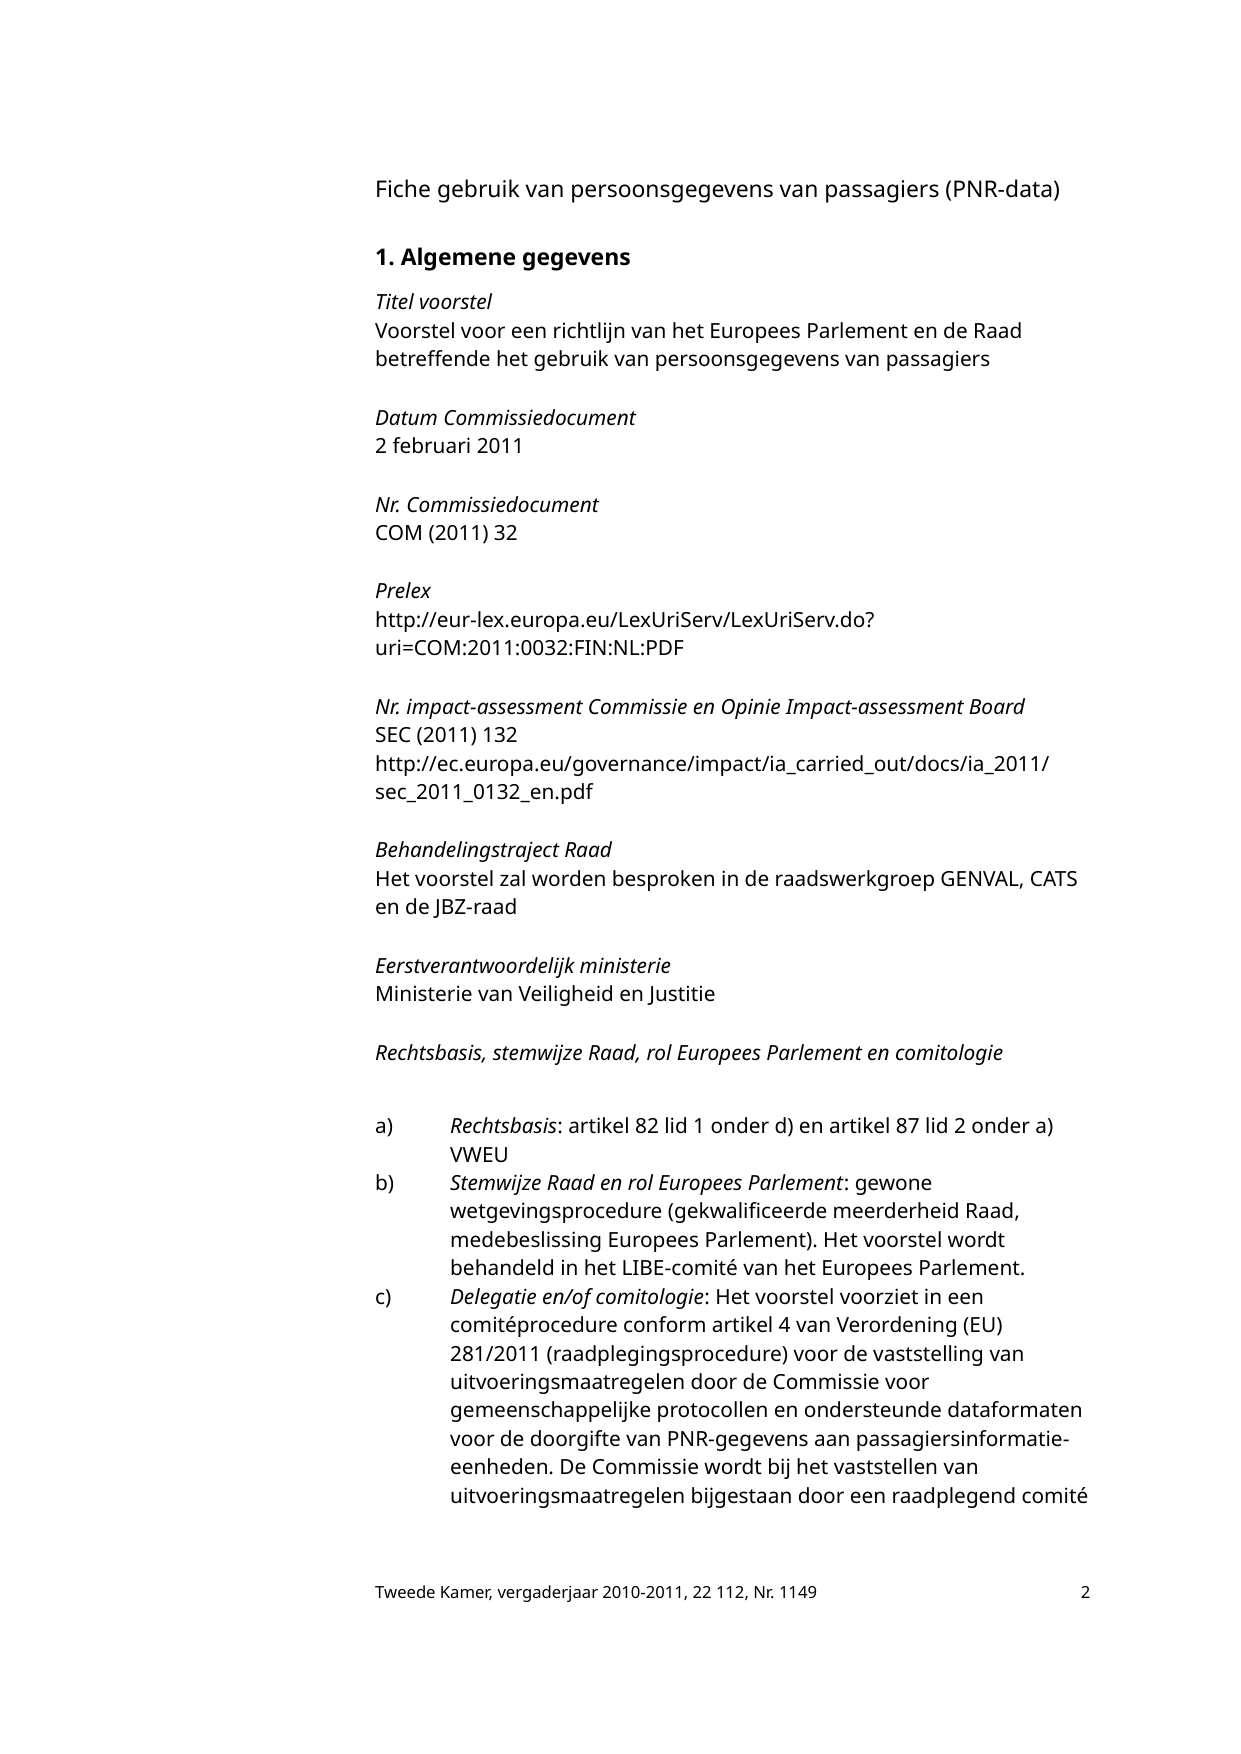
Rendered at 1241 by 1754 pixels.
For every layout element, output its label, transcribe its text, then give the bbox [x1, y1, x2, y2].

text Nr. Commissiedocument [375, 490, 1090, 518]
subtitle Fiche gebruik van persoonsgegevens van passagiers (PNR-data) [375, 172, 1090, 204]
text Datum Commissiedocument [375, 403, 1090, 431]
text SEC (2011) 132 http://ec.europa.eu/governance/impact/ia_carried_out/docs/ia_2011/sec_2011_0132_en.pdf [375, 720, 1090, 806]
text Nr. impact-assessment Commissie en Opinie Impact-assessment Board [375, 692, 1090, 720]
list Delegatie en/of comitologie: Het voorstel voorziet in een comitéprocedure conform artikel 4 van Verordening (EU) 281/2011 (raadplegingsprocedure) voor de vaststelling van uitvoeringsmaatregelen door de Commissie voor gemeenschappelijke protocollen en ondersteunde dataformaten voor de doorgifte van PNR-gegevens aan passagiersinformatie-eenheden. De Commissie wordt bij het vaststellen van uitvoeringsmaatregelen bijgestaan door een raadplegend comité [375, 1282, 1090, 1509]
text Titel voorstel [375, 287, 1090, 316]
text Ministerie van Veiligheid en Justitie [375, 979, 1090, 1008]
text Voorstel voor een richtlijn van het Europees Parlement en de Raad betreffende het gebruik van persoonsgegevens van passagiers [375, 316, 1090, 373]
text Prelex [375, 577, 1090, 605]
text http://eur-lex.europa.eu/LexUriServ/LexUriServ.do?uri=COM:2011:0032:FIN:NL:PDF [375, 605, 1090, 662]
subtitle 1. Algemene gegevens [375, 241, 1090, 272]
text Eerstverantwoordelijk ministerie [375, 951, 1090, 979]
text Behandelingstraject Raad [375, 836, 1090, 864]
text Het voorstel zal worden besproken in de raadswerkgroep GENVAL, CATS en de JBZ-raad [375, 864, 1090, 921]
text 2 februari 2011 [375, 431, 1090, 460]
list Rechtsbasis: artikel 82 lid 1 onder d) en artikel 87 lid 2 onder a) VWEU [375, 1111, 1090, 1168]
text Rechtsbasis, stemwijze Raad, rol Europees Parlement en comitologie [375, 1038, 1090, 1066]
list Stemwijze Raad en rol Europees Parlement: gewone wetgevingsprocedure (gekwalificeerde meerderheid Raad, medebeslissing Europees Parlement). Het voorstel wordt behandeld in het LIBE-comité van het Europees Parlement. [375, 1168, 1090, 1282]
text COM (2011) 32 [375, 518, 1090, 547]
